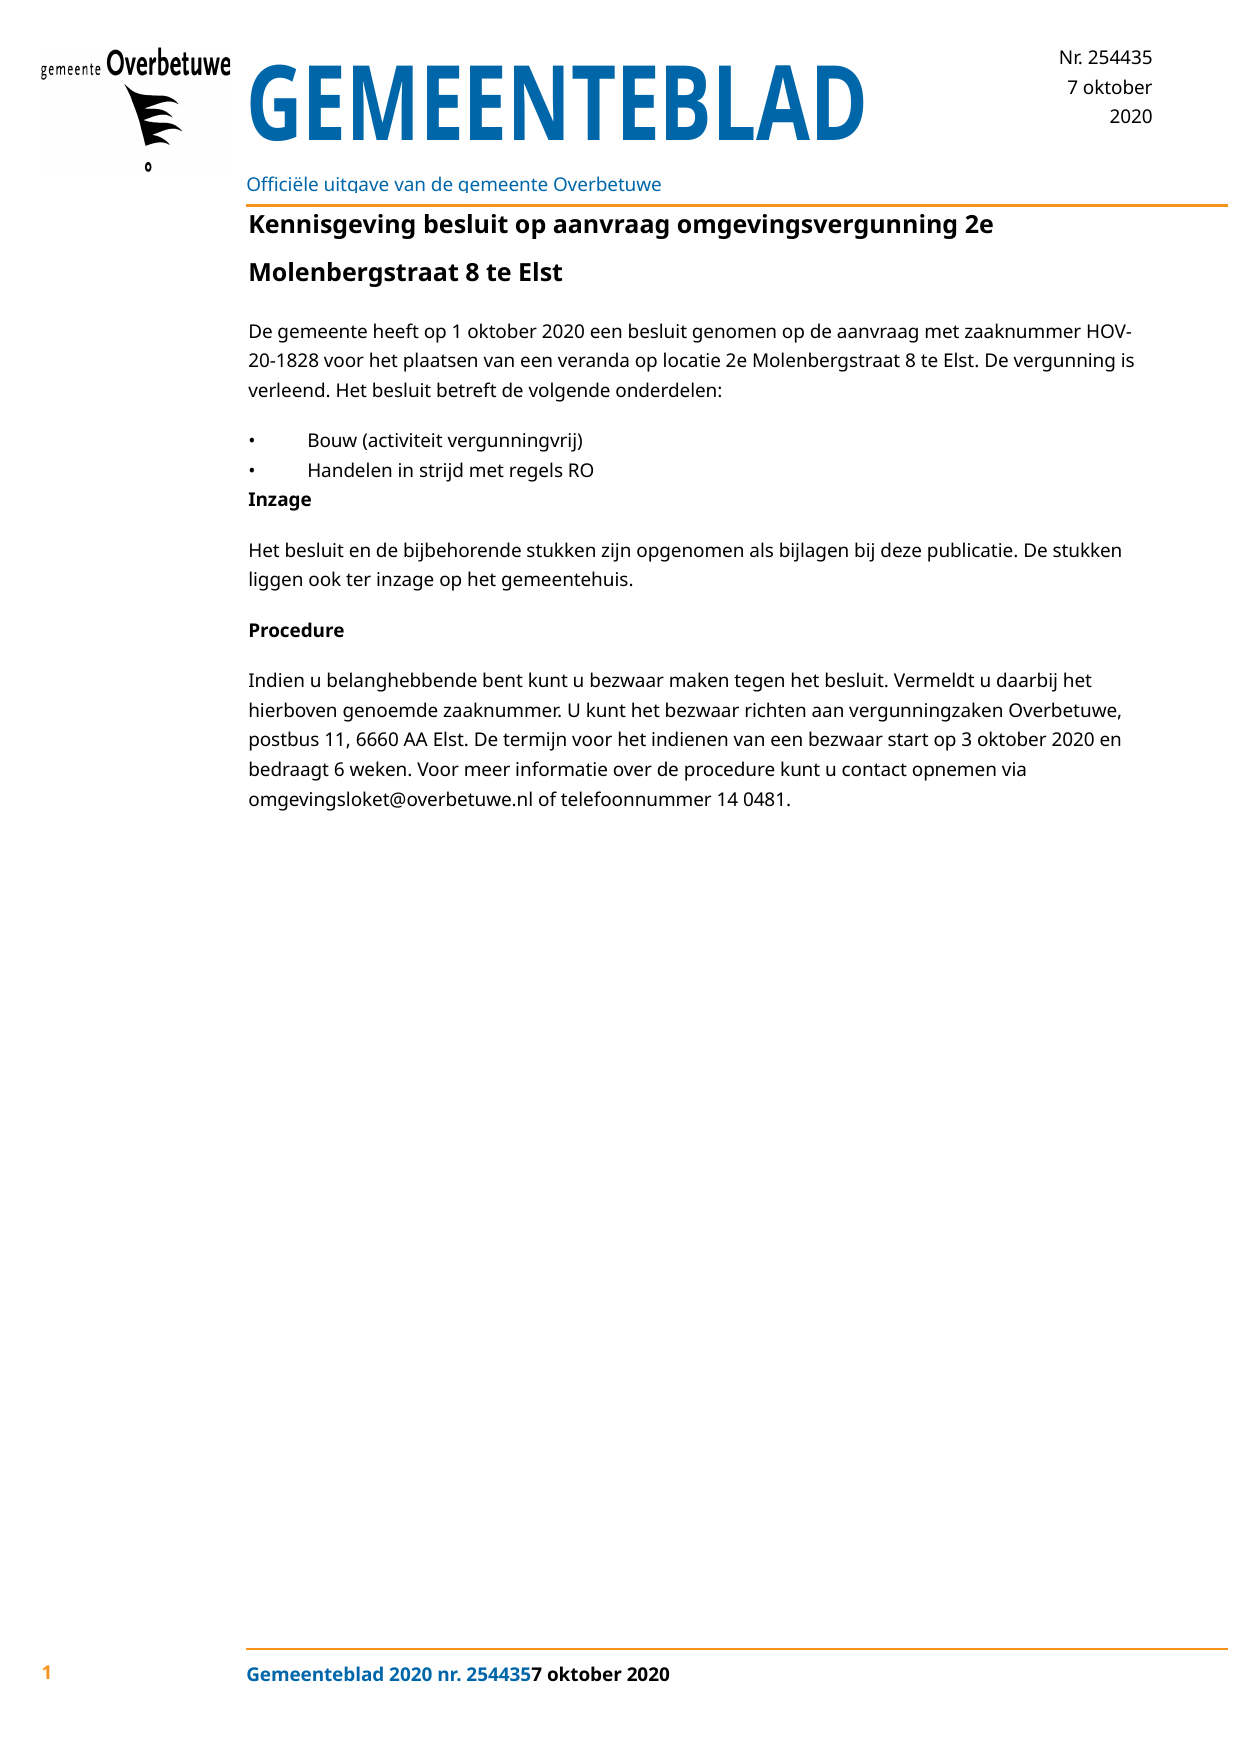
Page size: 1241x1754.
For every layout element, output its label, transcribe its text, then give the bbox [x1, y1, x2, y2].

text Inzage [248, 487, 1152, 512]
list Bouw (activiteit vergunningvrij) [248, 427, 1152, 453]
text Het besluit en de bijbehorende stukken zijn opgenomen als bijlagen bij deze publicatie. De stukken liggen ook ter inzage op het gemeentehuis. [248, 537, 1152, 592]
text Procedure [248, 617, 1152, 643]
text Indien u belanghebbende bent kunt u bezwaar maken tegen het besluit. Vermeldt u daarbij het hierboven genoemde zaaknummer. U kunt het bezwaar richten aan vergunningzaken Overbetuwe, postbus 11, 6660 AA Elst. De termijn voor het indienen van een bezwaar start op 3 oktober 2020 en bedraagt 6 weken. Voor meer informatie over de procedure kunt u contact opnemen via omgevingsloket@overbetuwe.nl of telefoonnummer 14 0481. [248, 667, 1152, 812]
text Kennisgeving besluit op aanvraag omgevingsvergunning 2e Molenbergstraat 8 te Elst [248, 207, 1152, 288]
picture [41, 47, 231, 172]
text De gemeente heeft op 1 oktober 2020 een besluit genomen op de aanvraag met zaaknummer HOV-20-1828 voor het plaatsen van een veranda op locatie 2e Molenbergstraat 8 te Elst. De vergunning is verleend. Het besluit betreft de volgende onderdelen: [248, 318, 1152, 403]
list Handelen in strijd met regels RO [248, 457, 1152, 483]
